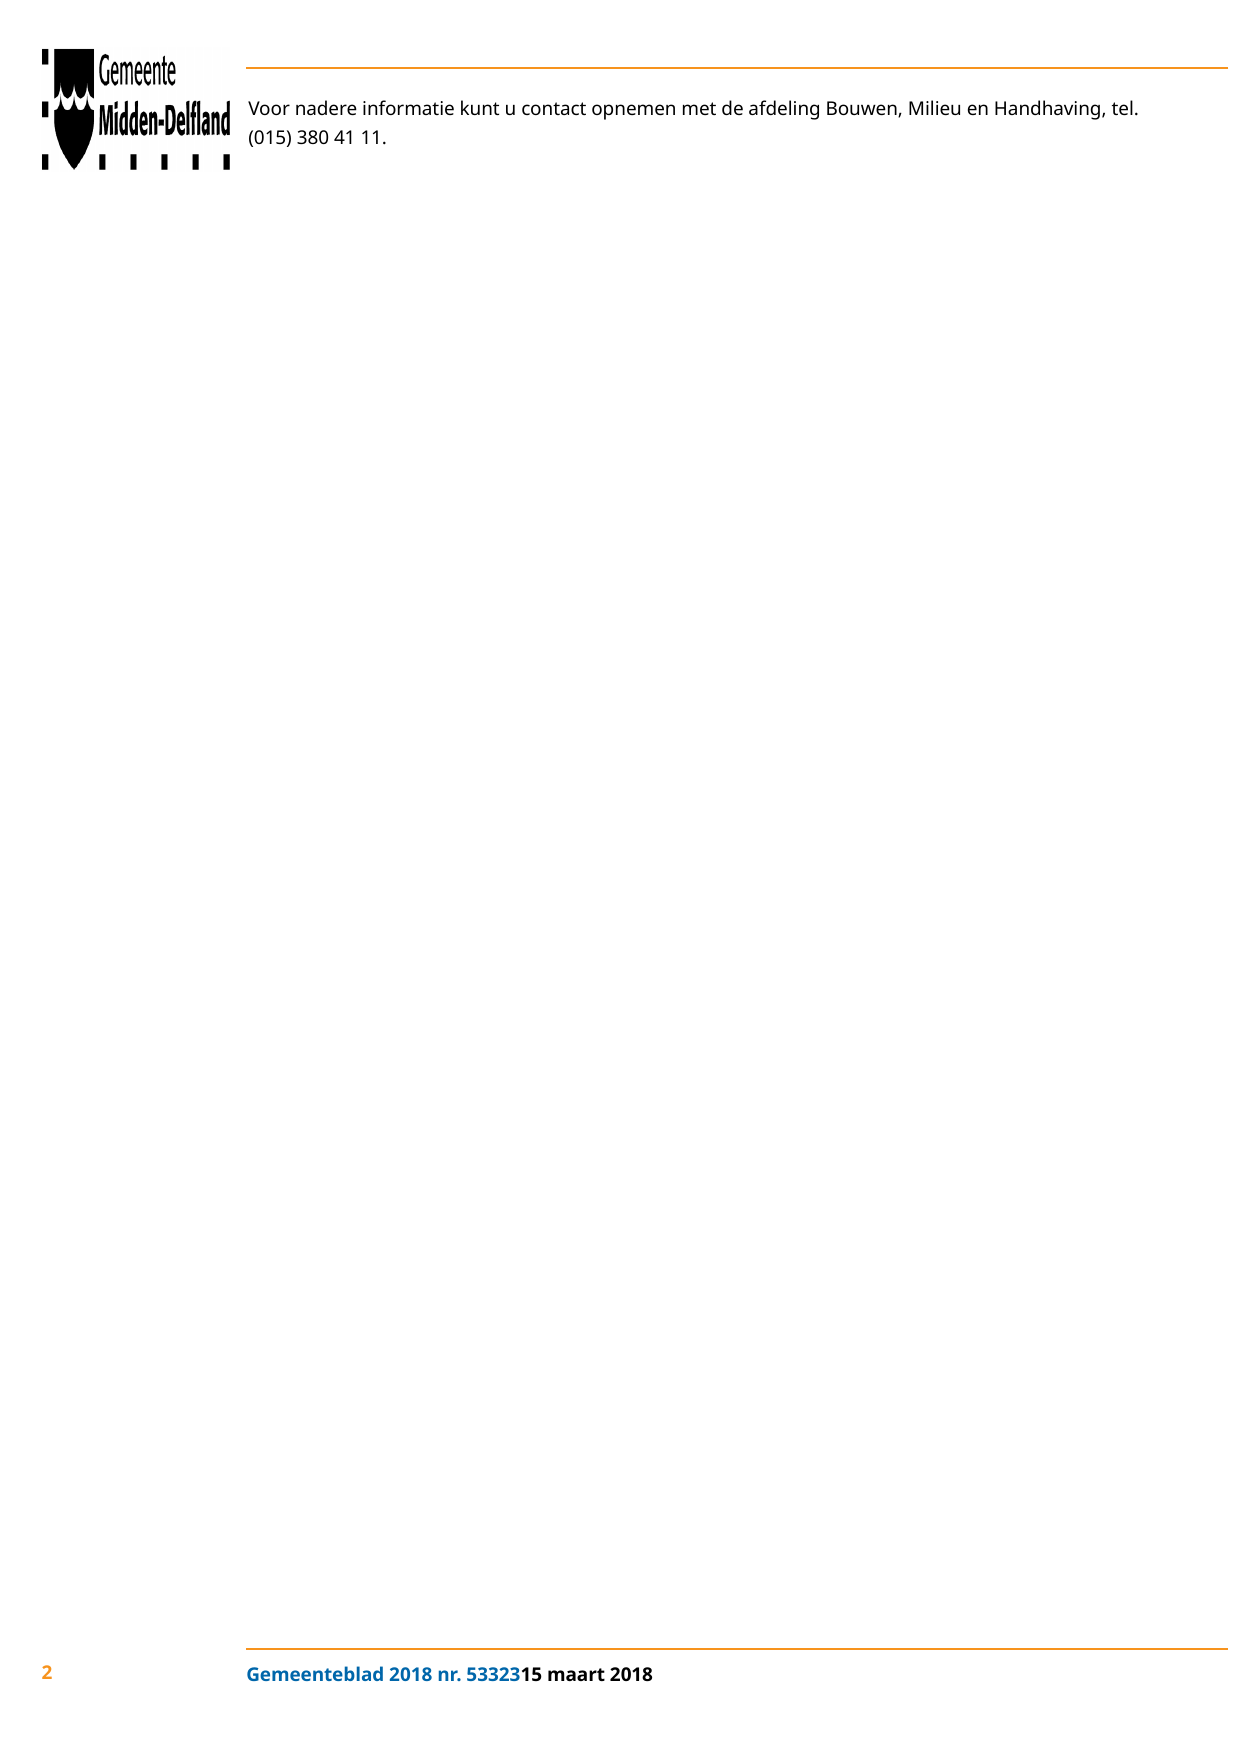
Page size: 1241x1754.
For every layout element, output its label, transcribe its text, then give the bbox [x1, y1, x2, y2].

picture [41, 47, 231, 172]
text Voor nadere informatie kunt u contact opnemen met de afdeling Bouwen, Milieu en Handhaving, tel. (015) 380 41 11. [248, 95, 1152, 150]
